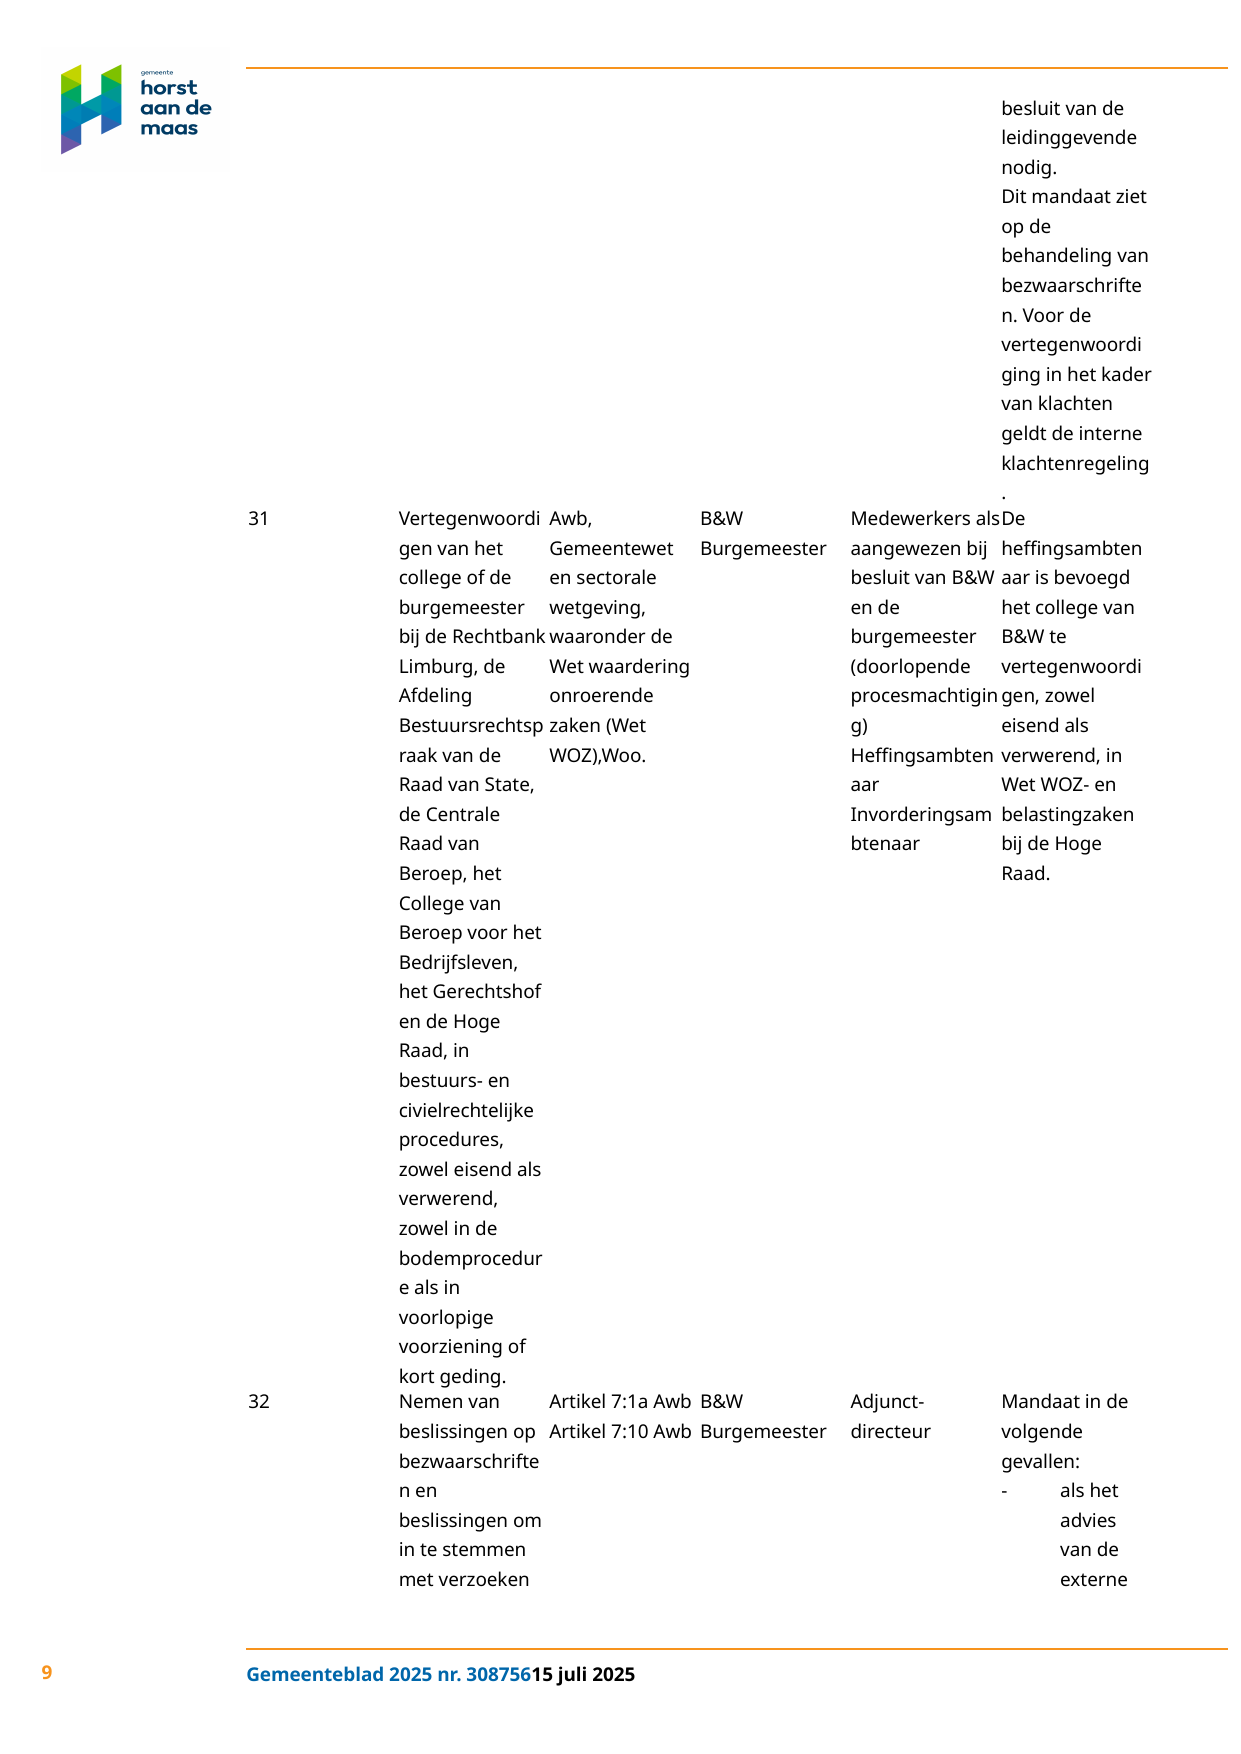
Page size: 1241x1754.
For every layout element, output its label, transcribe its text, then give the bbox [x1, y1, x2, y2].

table_cell besluit van de leidinggevende nodig. Dit mandaat ziet op de behandeling van bezwaarschriften. Voor de vertegenwoordiging in het kader van klachten geldt de interne klachtenregeling. [1001, 95, 1152, 505]
table_cell [850, 95, 1001, 505]
table_cell 32 [248, 1389, 398, 1592]
table_cell B&W Burgemeester [700, 1389, 850, 1592]
table_cell [399, 95, 549, 505]
table_cell Awb, Gemeentewet en sectorale wetgeving, waaronder de Wet waardering onroerende zaken (Wet WOZ),Woo. [549, 505, 700, 1389]
table_cell [549, 95, 700, 505]
table_cell Vertegenwoordigen van het college of de burgemeester bij de Rechtbank Limburg, de Afdeling Bestuursrechtspraak van de Raad van State, de Centrale Raad van Beroep, het College van Beroep voor het Bedrijfsleven, het Gerechtshof en de Hoge Raad, in bestuurs- en civielrechtelijke procedures, zowel eisend als verwerend, zowel in de bodemprocedure als in voorlopige voorziening of kort geding. [399, 505, 549, 1389]
table_cell [700, 95, 850, 505]
table_cell Adjunct-directeur [850, 1389, 1001, 1592]
picture [41, 47, 231, 172]
table_cell Medewerkers als aangewezen bij besluit van B&W en de burgemeester (doorlopende procesmachtiging) Heffingsambtenaar Invorderingsambtenaar [850, 505, 1001, 1389]
table_cell Mandaat in de volgende gevallen: als het advies van de externe [1001, 1389, 1152, 1592]
table_cell [248, 95, 398, 505]
table_cell Nemen van beslissingen op bezwaarschriften en beslissingen om in te stemmen met verzoeken [399, 1389, 549, 1592]
table_cell 31 [248, 505, 398, 1389]
table_cell Artikel 7:1a Awb Artikel 7:10 Awb [549, 1389, 700, 1592]
table_cell B&W Burgemeester [700, 505, 850, 1389]
table_cell De heffingsambtenaar is bevoegd het college van B&W te vertegenwoordigen, zowel eisend als verwerend, in Wet WOZ- en belastingzaken bij de Hoge Raad. [1001, 505, 1152, 1389]
